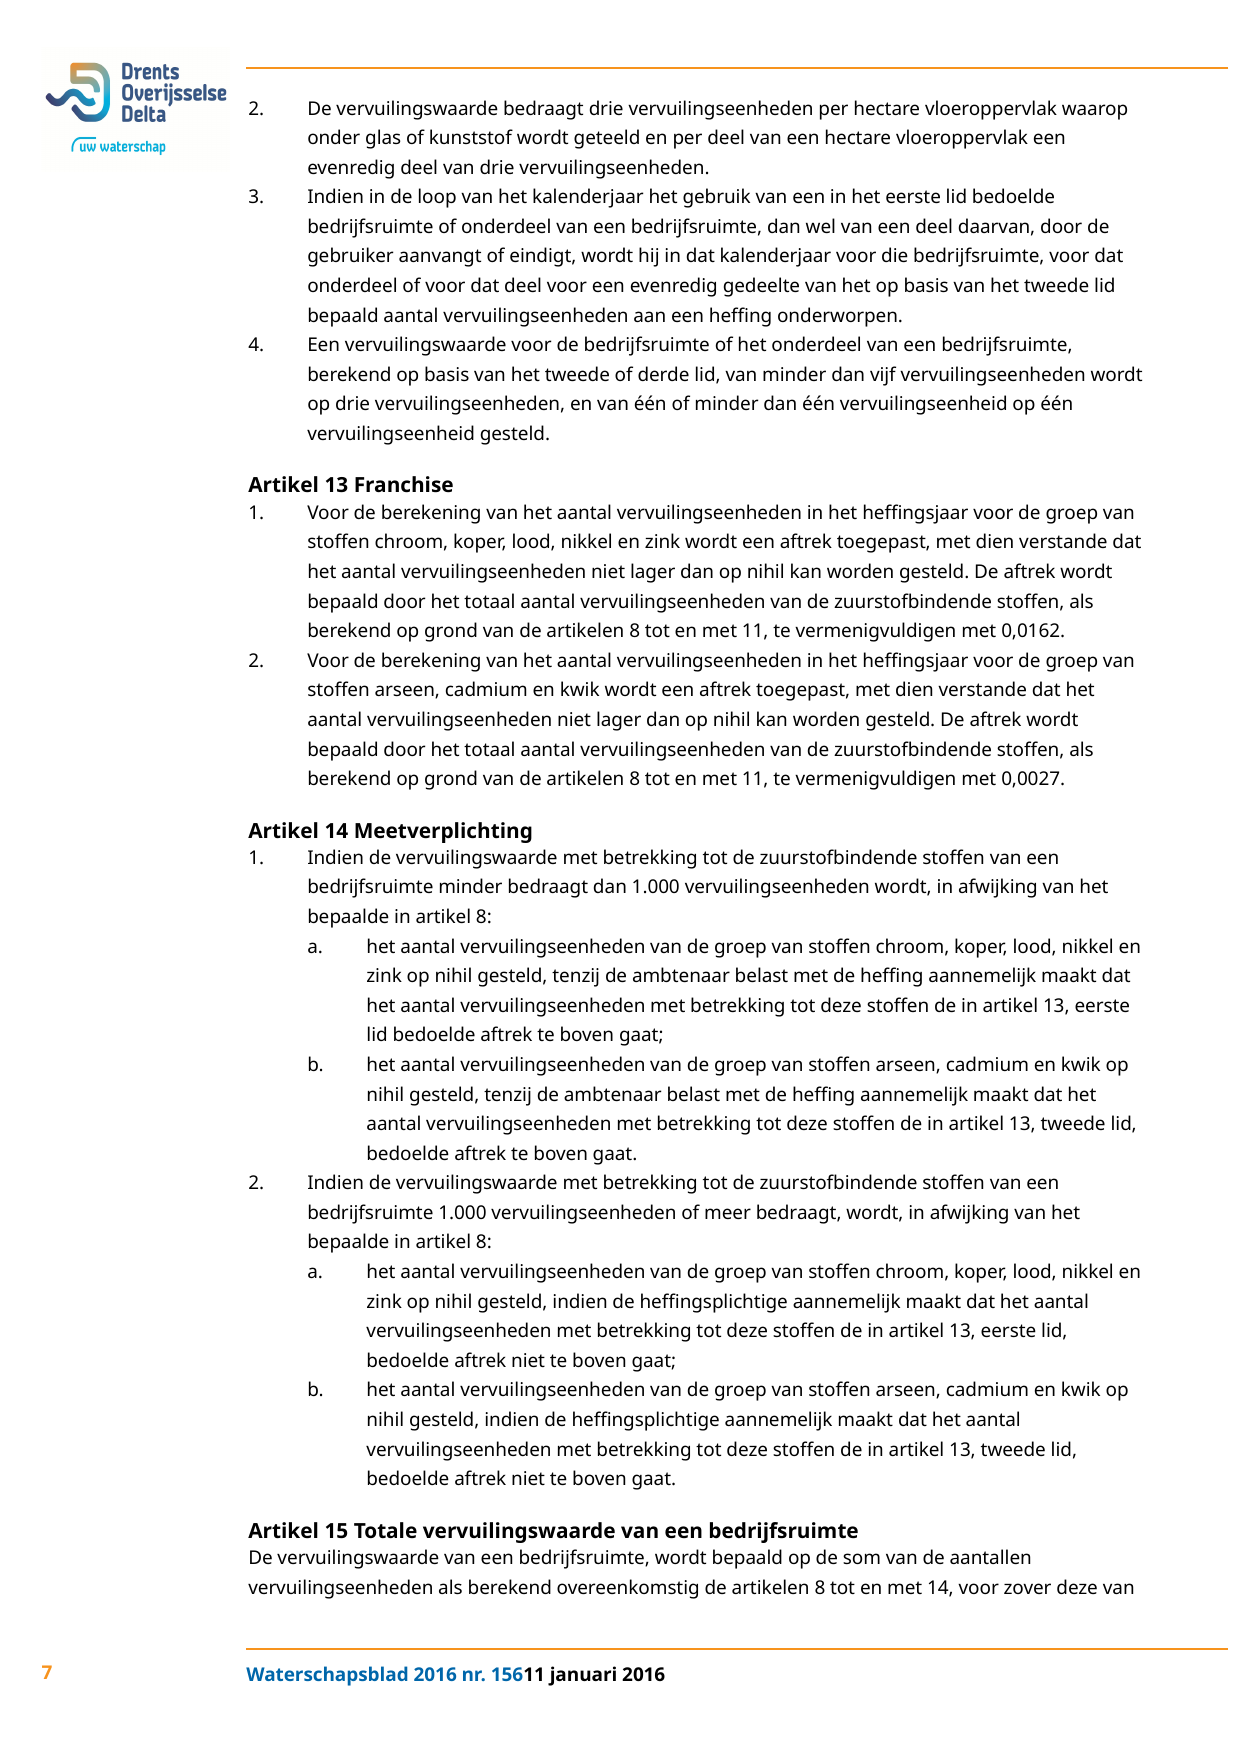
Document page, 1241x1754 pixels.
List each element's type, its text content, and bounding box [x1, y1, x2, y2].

list Voor de berekening van het aantal vervuilingseenheden in het heffingsjaar voor de groep van stoffen chroom, koper, lood, nikkel en zink wordt een aftrek toegepast, met dien verstande dat het aantal vervuilingseenheden niet lager dan op nihil kan worden gesteld. De aftrek wordt bepaald door het totaal aantal vervuilingseenheden van de zuurstofbindende stoffen, als berekend op grond van de artikelen 8 tot en met 11, te vermenigvuldigen met 0,0162. [248, 499, 1152, 643]
list het aantal vervuilingseenheden van de groep van stoffen arseen, cadmium en kwik op nihil gesteld, indien de heffingsplichtige aannemelijk maakt dat het aantal vervuilingseenheden met betrekking tot deze stoffen de in artikel 13, tweede lid, bedoelde aftrek niet te boven gaat. [307, 1377, 1152, 1491]
text Artikel 15 Totale vervuilingswaarde van een bedrijfsruimte [248, 1516, 1152, 1544]
text De vervuilingswaarde van een bedrijfsruimte, wordt bepaald op de som van de aantallen vervuilingseenheden als berekend overeenkomstig de artikelen 8 tot en met 14, voor zover deze van [248, 1544, 1152, 1599]
list De vervuilingswaarde bedraagt drie vervuilingseenheden per hectare vloeroppervlak waarop onder glas of kunststof wordt geteeld en per deel van een hectare vloeroppervlak een evenredig deel van drie vervuilingseenheden. [248, 95, 1152, 180]
list het aantal vervuilingseenheden van de groep van stoffen chroom, koper, lood, nikkel en zink op nihil gesteld, indien de heffingsplichtige aannemelijk maakt dat het aantal vervuilingseenheden met betrekking tot deze stoffen de in artikel 13, eerste lid, bedoelde aftrek niet te boven gaat; [307, 1258, 1152, 1373]
picture [41, 47, 231, 172]
text Artikel 14 Meetverplichting [248, 816, 1152, 844]
list het aantal vervuilingseenheden van de groep van stoffen arseen, cadmium en kwik op nihil gesteld, tenzij de ambtenaar belast met de heffing aannemelijk maakt dat het aantal vervuilingseenheden met betrekking tot deze stoffen de in artikel 13, tweede lid, bedoelde aftrek te boven gaat. [307, 1051, 1152, 1166]
list Een vervuilingswaarde voor de bedrijfsruimte of het onderdeel van een bedrijfsruimte, berekend op basis van het tweede of derde lid, van minder dan vijf vervuilingseenheden wordt op drie vervuilingseenheden, en van één of minder dan één vervuilingseenheid op één vervuilingseenheid gesteld. [248, 331, 1152, 446]
list Indien in de loop van het kalenderjaar het gebruik van een in het eerste lid bedoelde bedrijfsruimte of onderdeel van een bedrijfsruimte, dan wel van een deel daarvan, door de gebruiker aanvangt of eindigt, wordt hij in dat kalenderjaar voor die bedrijfsruimte, voor dat onderdeel of voor dat deel voor een evenredig gedeelte van het op basis van het tweede lid bepaald aantal vervuilingseenheden aan een heffing onderworpen. [248, 183, 1152, 328]
text Artikel 13 Franchise [248, 471, 1152, 499]
list Indien de vervuilingswaarde met betrekking tot de zuurstofbindende stoffen van een bedrijfsruimte minder bedraagt dan 1.000 vervuilingseenheden wordt, in afwijking van het bepaalde in artikel 8: [248, 844, 1152, 929]
list Voor de berekening van het aantal vervuilingseenheden in het heffingsjaar voor de groep van stoffen arseen, cadmium en kwik wordt een aftrek toegepast, met dien verstande dat het aantal vervuilingseenheden niet lager dan op nihil kan worden gesteld. De aftrek wordt bepaald door het totaal aantal vervuilingseenheden van de zuurstofbindende stoffen, als berekend op grond van de artikelen 8 tot en met 11, te vermenigvuldigen met 0,0027. [248, 647, 1152, 791]
list Indien de vervuilingswaarde met betrekking tot de zuurstofbindende stoffen van een bedrijfsruimte 1.000 vervuilingseenheden of meer bedraagt, wordt, in afwijking van het bepaalde in artikel 8: [248, 1169, 1152, 1254]
list het aantal vervuilingseenheden van de groep van stoffen chroom, koper, lood, nikkel en zink op nihil gesteld, tenzij de ambtenaar belast met de heffing aannemelijk maakt dat het aantal vervuilingseenheden met betrekking tot deze stoffen de in artikel 13, eerste lid bedoelde aftrek te boven gaat; [307, 933, 1152, 1047]
